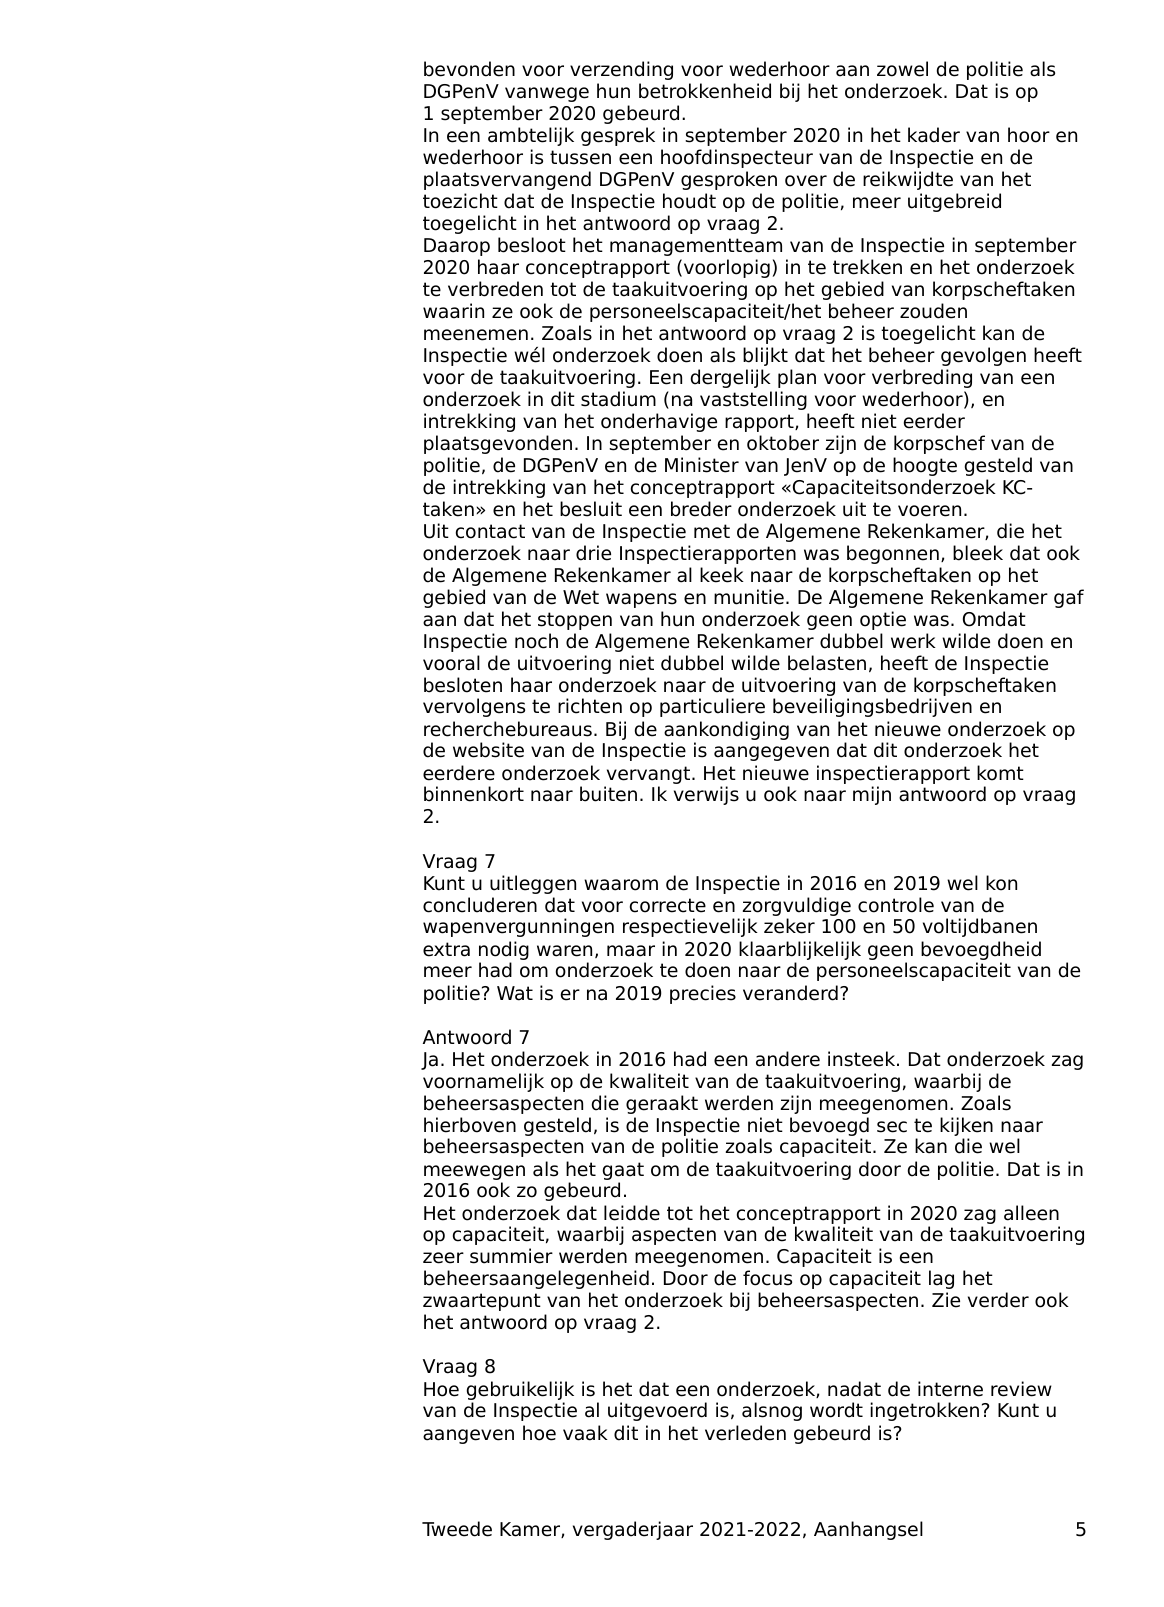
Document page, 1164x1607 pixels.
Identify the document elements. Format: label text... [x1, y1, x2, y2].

text Ja. Het onderzoek in 2016 had een andere insteek. Dat onderzoek zag voornamelijk op de kwaliteit van de taakuitvoering, waarbij de beheersaspecten die geraakt werden zijn meegenomen. Zoals hierboven gesteld, is de Inspectie niet bevoegd sec te kijken naar beheersaspecten van de politie zoals capaciteit. Ze kan die wel meewegen als het gaat om de taakuitvoering door de politie. Dat is in 2016 ook zo gebeurd. [422, 1048, 1087, 1202]
text Antwoord 7 [422, 1027, 1087, 1048]
text Hoe gebruikelijk is het dat een onderzoek, nadat de interne review van de Inspectie al uitgevoerd is, alsnog wordt ingetrokken? Kunt u aangeven hoe vaak dit in het verleden gebeurd is? [422, 1378, 1087, 1444]
text Het onderzoek dat leidde tot het conceptrapport in 2020 zag alleen op capaciteit, waarbij aspecten van de kwaliteit van de taakuitvoering zeer summier werden meegenomen. Capaciteit is een beheersaangelegenheid. Door de focus op capaciteit lag het zwaartepunt van het onderzoek bij beheersaspecten. Zie verder ook het antwoord op vraag 2. [422, 1202, 1087, 1334]
text bevonden voor verzending voor wederhoor aan zowel de politie als DGPenV vanwege hun betrokkenheid bij het onderzoek. Dat is op 1 september 2020 gebeurd. [422, 59, 1087, 125]
text Kunt u uitleggen waarom de Inspectie in 2016 en 2019 wel kon concluderen dat voor correcte en zorgvuldige controle van de wapenvergunningen respectievelijk zeker 100 en 50 voltijdbanen extra nodig waren, maar in 2020 klaarblijkelijk geen bevoegdheid meer had om onderzoek te doen naar de personeelscapaciteit van de politie? Wat is er na 2019 precies veranderd? [422, 872, 1087, 1004]
text Daarop besloot het managementteam van de Inspectie in september 2020 haar conceptrapport (voorlopig) in te trekken en het onderzoek te verbreden tot de taakuitvoering op het gebied van korpscheftaken waarin ze ook de personeelscapaciteit/het beheer zouden meenemen. Zoals in het antwoord op vraag 2 is toegelicht kan de Inspectie wél onderzoek doen als blijkt dat het beheer gevolgen heeft voor de taakuitvoering. Een dergelijk plan voor verbreding van een onderzoek in dit stadium (na vaststelling voor wederhoor), en intrekking van het onderhavige rapport, heeft niet eerder plaatsgevonden. In september en oktober zijn de korpschef van de politie, de DGPenV en de Minister van JenV op de hoogte gesteld van de intrekking van het conceptrapport «Capaciteitsonderzoek KC-taken» en het besluit een breder onderzoek uit te voeren. [422, 235, 1087, 521]
text Uit contact van de Inspectie met de Algemene Rekenkamer, die het onderzoek naar drie Inspectierapporten was begonnen, bleek dat ook de Algemene Rekenkamer al keek naar de korpscheftaken op het gebied van de Wet wapens en munitie. De Algemene Rekenkamer gaf aan dat het stoppen van hun onderzoek geen optie was. Omdat Inspectie noch de Algemene Rekenkamer dubbel werk wilde doen en vooral de uitvoering niet dubbel wilde belasten, heeft de Inspectie besloten haar onderzoek naar de uitvoering van de korpscheftaken vervolgens te richten op particuliere beveiligingsbedrijven en recherchebureaus. Bij de aankondiging van het nieuwe onderzoek op de website van de Inspectie is aangegeven dat dit onderzoek het eerdere onderzoek vervangt. Het nieuwe inspectierapport komt binnenkort naar buiten. Ik verwijs u ook naar mijn antwoord op vraag 2. [422, 521, 1087, 828]
text Vraag 8 [422, 1356, 1087, 1378]
text Vraag 7 [422, 851, 1087, 872]
text In een ambtelijk gesprek in september 2020 in het kader van hoor en wederhoor is tussen een hoofdinspecteur van de Inspectie en de plaatsvervangend DGPenV gesproken over de reikwijdte van het toezicht dat de Inspectie houdt op de politie, meer uitgebreid toegelicht in het antwoord op vraag 2. [422, 125, 1087, 235]
